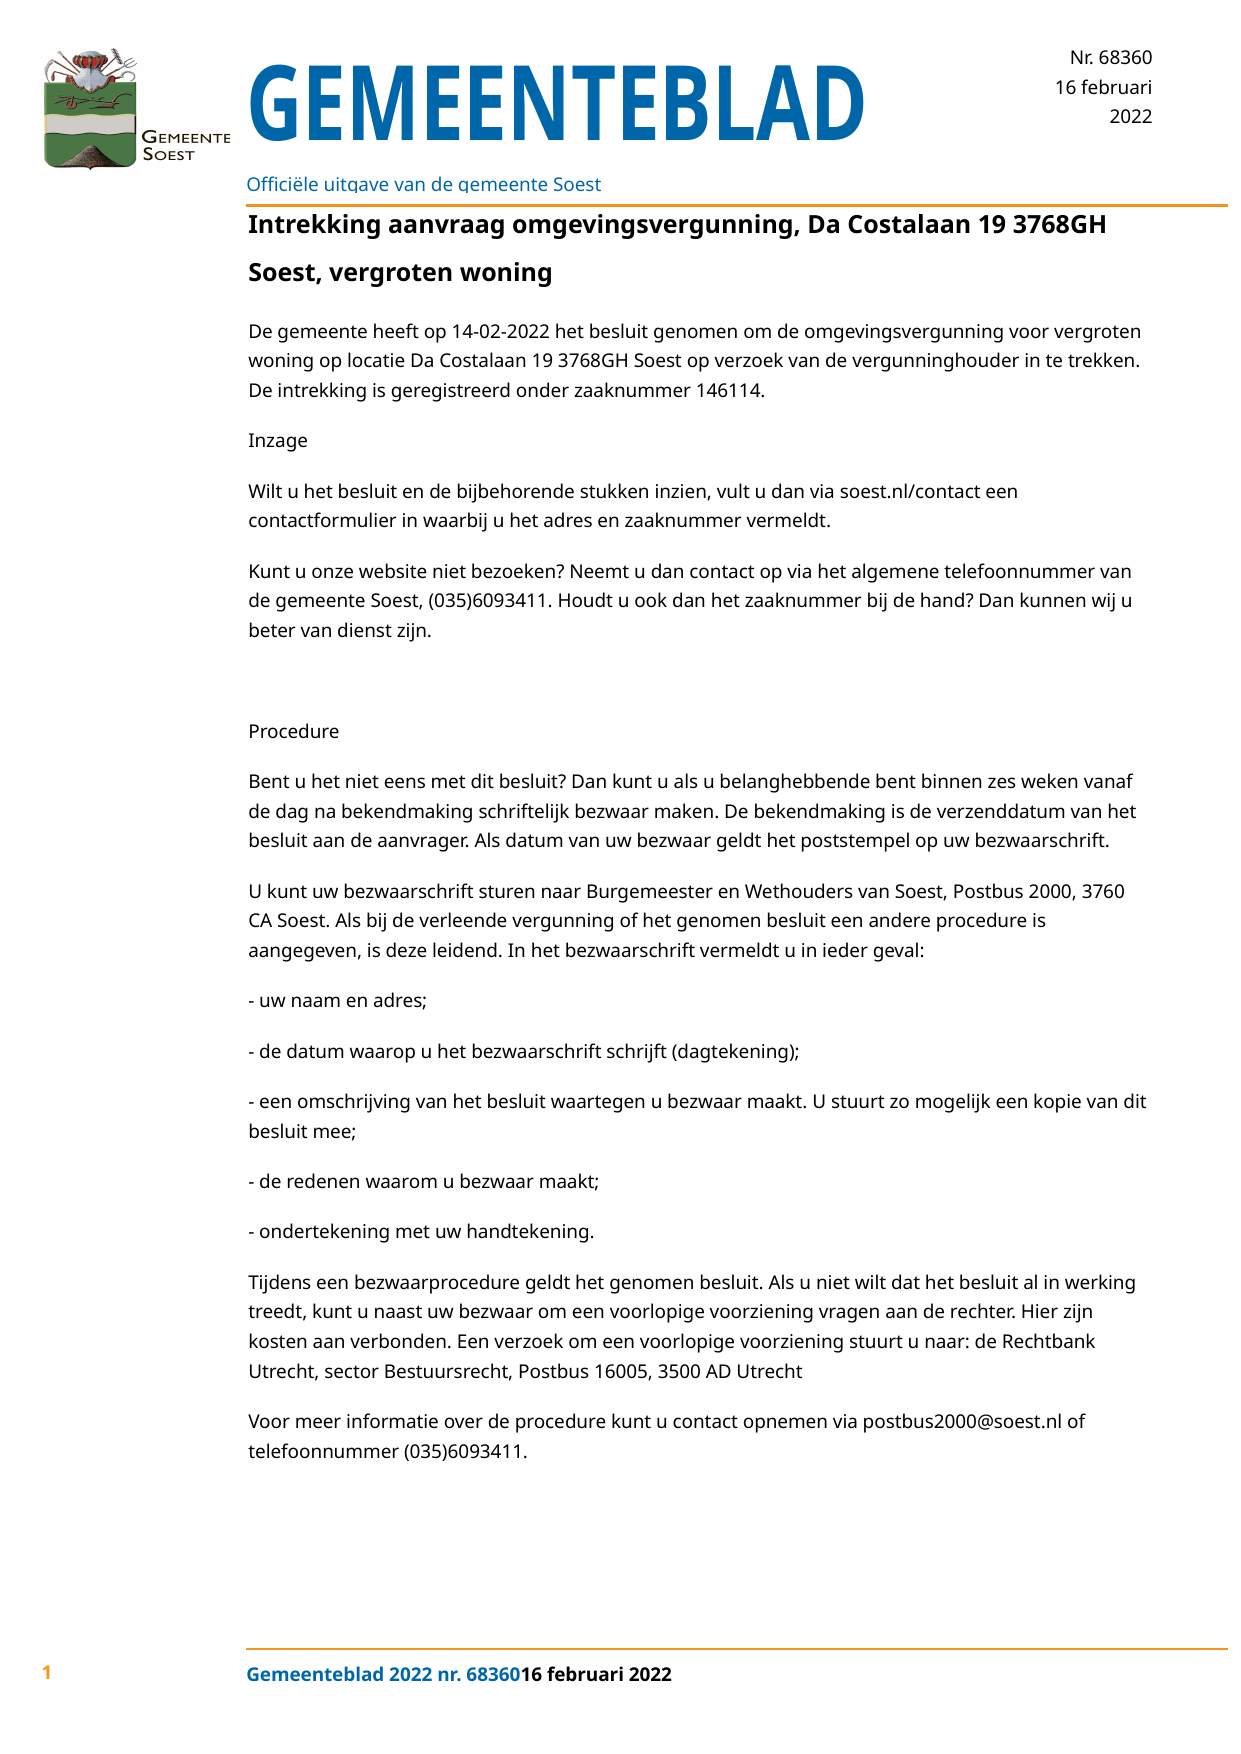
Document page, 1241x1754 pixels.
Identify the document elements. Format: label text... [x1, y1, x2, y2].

text - de datum waarop u het bezwaarschrift schrijft (dagtekening); [248, 1038, 1152, 1064]
text - de redenen waarom u bezwaar maakt; [248, 1168, 1152, 1194]
text Kunt u onze website niet bezoeken? Neemt u dan contact op via het algemene telefoonnummer van de gemeente Soest, (035)6093411. Houdt u ook dan het zaaknummer bij de hand? Dan kunnen wij u beter van dienst zijn. [248, 558, 1152, 643]
text De gemeente heeft op 14-02-2022 het besluit genomen om de omgevingsvergunning voor vergroten woning op locatie Da Costalaan 19 3768GH Soest op verzoek van de vergunninghouder in te trekken. De intrekking is geregistreerd onder zaaknummer 146114. [248, 318, 1152, 403]
text Bent u het niet eens met dit besluit? Dan kunt u als u belanghebbende bent binnen zes weken vanaf de dag na bekendmaking schriftelijk bezwaar maken. De bekendmaking is de verzenddatum van het besluit aan de aanvrager. Als datum van uw bezwaar geldt het poststempel op uw bezwaarschrift. [248, 768, 1152, 853]
text Tijdens een bezwaarprocedure geldt het genomen besluit. Als u niet wilt dat het besluit al in werking treedt, kunt u naast uw bezwaar om een voorlopige voorziening vragen aan de rechter. Hier zijn kosten aan verbonden. Een verzoek om een voorlopige voorziening stuurt u naar: de Rechtbank Utrecht, sector Bestuursrecht, Postbus 16005, 3500 AD Utrecht [248, 1269, 1152, 1384]
text - een omschrijving van het besluit waartegen u bezwaar maakt. U stuurt zo mogelijk een kopie van dit besluit mee; [248, 1088, 1152, 1144]
text U kunt uw bezwaarschrift sturen naar Burgemeester en Wethouders van Soest, Postbus 2000, 3760 CA Soest. Als bij de verleende vergunning of het genomen besluit een andere procedure is aangegeven, is deze leidend. In het bezwaarschrift vermeldt u in ieder geval: [248, 878, 1152, 963]
picture [41, 47, 231, 172]
text Intrekking aanvraag omgevingsvergunning, Da Costalaan 19 3768GH Soest, vergroten woning [248, 207, 1152, 288]
text - ondertekening met uw handtekening. [248, 1219, 1152, 1244]
text Procedure [248, 718, 1152, 744]
text Inzage [248, 427, 1152, 453]
text Wilt u het besluit en de bijbehorende stukken inzien, vult u dan via soest.nl/contact een contactformulier in waarbij u het adres en zaaknummer vermeldt. [248, 478, 1152, 533]
text - uw naam en adres; [248, 987, 1152, 1013]
text Voor meer informatie over de procedure kunt u contact opnemen via postbus2000@soest.nl of telefoonnummer (035)6093411. [248, 1408, 1152, 1464]
